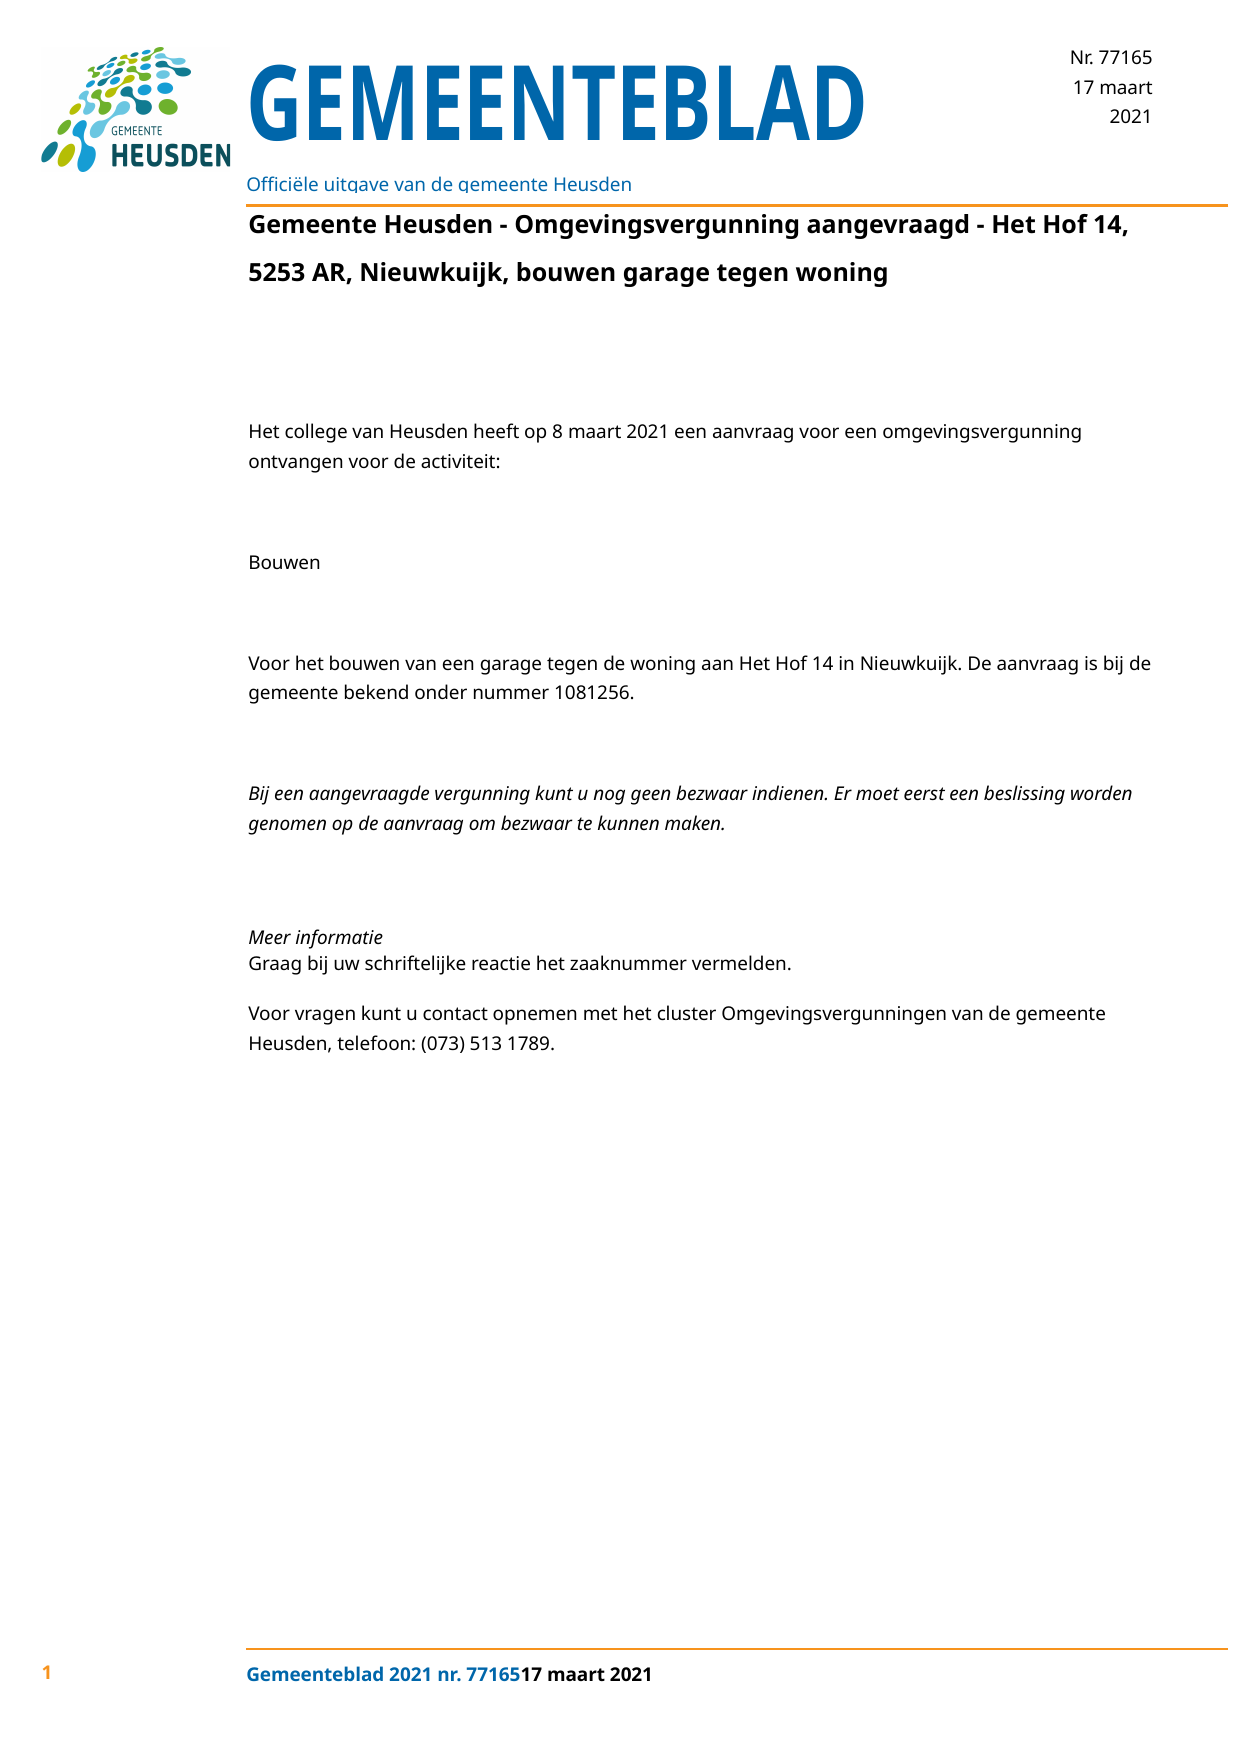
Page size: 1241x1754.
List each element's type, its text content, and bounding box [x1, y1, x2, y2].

text Graag bij uw schriftelijke reactie het zaaknummer vermelden. [248, 950, 1152, 976]
text Meer informatie [248, 924, 1152, 950]
text Bij een aangevraagde vergunning kunt u nog geen bezwaar indienen. Er moet eerst een beslissing worden genomen op de aanvraag om bezwaar te kunnen maken. [248, 780, 1152, 836]
picture [41, 47, 231, 172]
text Bouwen [248, 549, 1152, 575]
text Voor het bouwen van een garage tegen de woning aan Het Hof 14 in Nieuwkuijk. De aanvraag is bij de gemeente bekend onder nummer 1081256. [248, 650, 1152, 705]
text Het college van Heusden heeft op 8 maart 2021 een aanvraag voor een omgevingsvergunning ontvangen voor de activiteit: [248, 419, 1152, 474]
text Voor vragen kunt u contact opnemen met het cluster Omgevingsvergunningen van de gemeente Heusden, telefoon: (073) 513 1789. [248, 1001, 1152, 1056]
text Gemeente Heusden - Omgevingsvergunning aangevraagd - Het Hof 14, 5253 AR, Nieuwkuijk, bouwen garage tegen woning [248, 207, 1152, 288]
